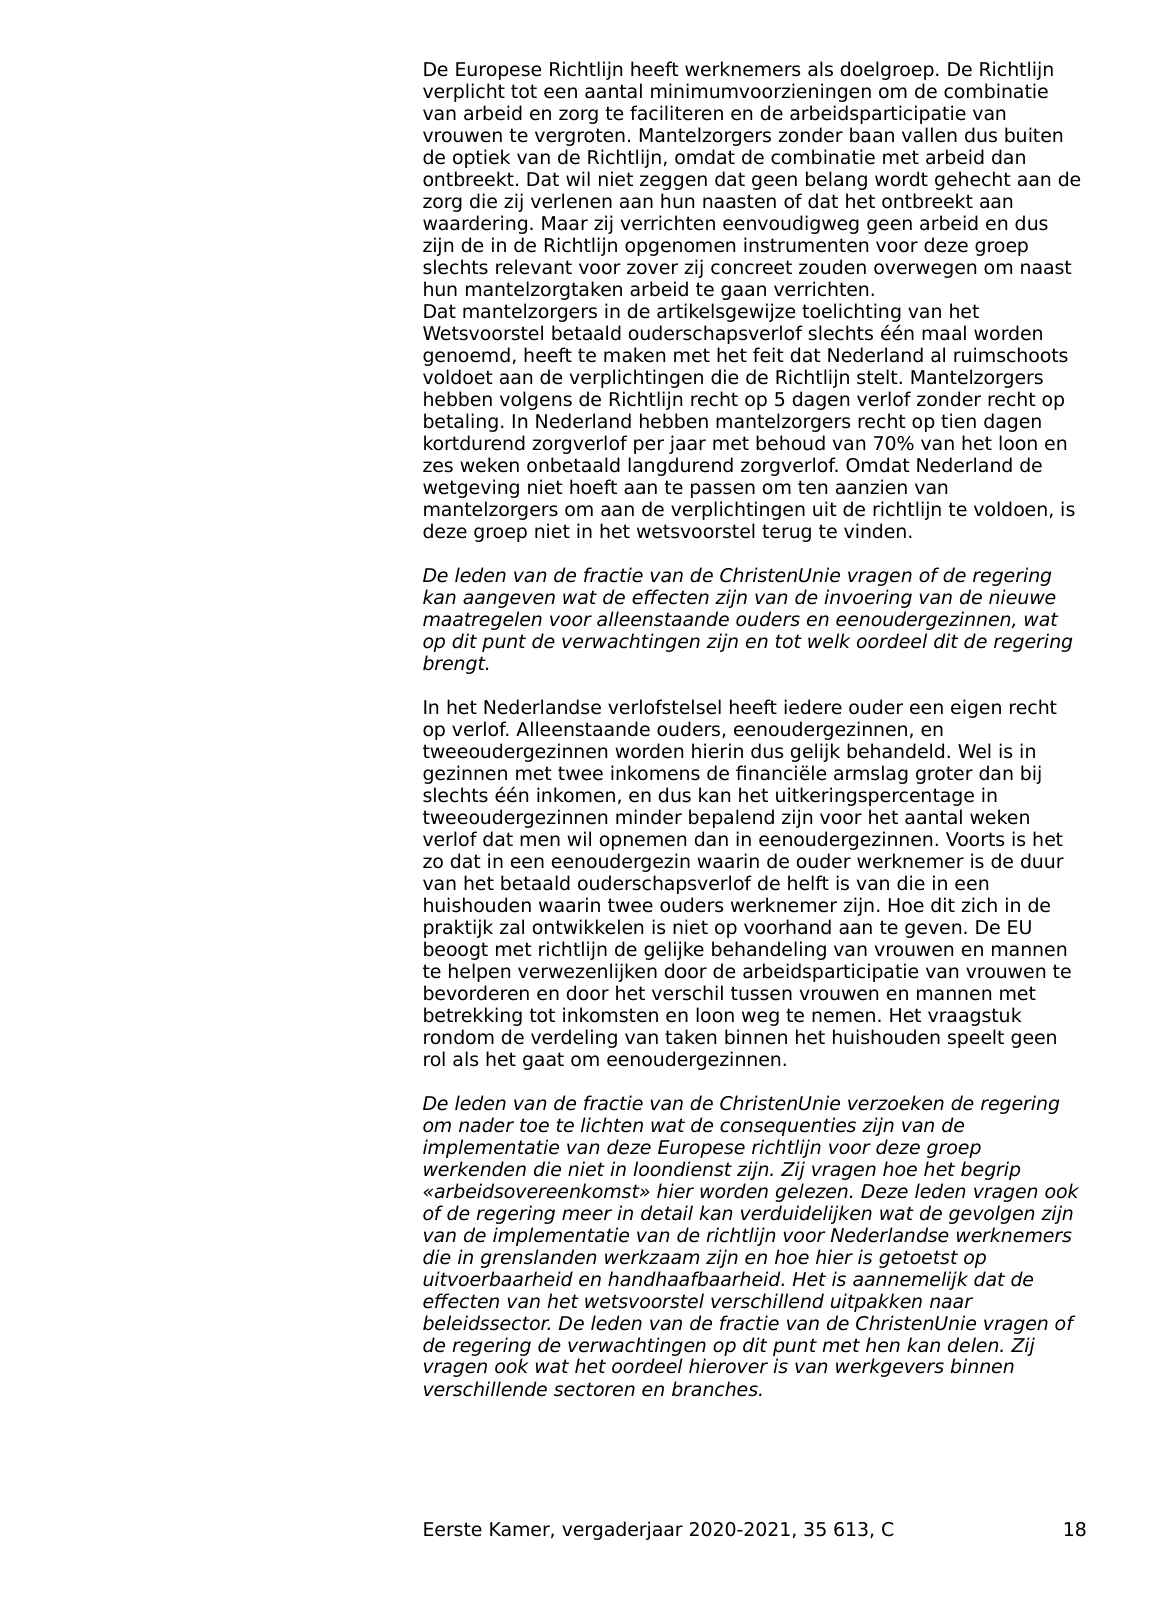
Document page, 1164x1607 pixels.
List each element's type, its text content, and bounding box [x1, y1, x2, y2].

text De leden van de fractie van de ChristenUnie vragen of de regering kan aangeven wat de effecten zijn van de invoering van de nieuwe maatregelen voor alleenstaande ouders en eenoudergezinnen, wat op dit punt de verwachtingen zijn en tot welk oordeel dit de regering brengt. [422, 565, 1087, 675]
text Dat mantelzorgers in de artikelsgewijze toelichting van het Wetsvoorstel betaald ouderschapsverlof slechts één maal worden genoemd, heeft te maken met het feit dat Nederland al ruimschoots voldoet aan de verplichtingen die de Richtlijn stelt. Mantelzorgers hebben volgens de Richtlijn recht op 5 dagen verlof zonder recht op betaling. In Nederland hebben mantelzorgers recht op tien dagen kortdurend zorgverlof per jaar met behoud van 70% van het loon en zes weken onbetaald langdurend zorgverlof. Omdat Nederland de wetgeving niet hoeft aan te passen om ten aanzien van mantelzorgers om aan de verplichtingen uit de richtlijn te voldoen, is deze groep niet in het wetsvoorstel terug te vinden. [422, 301, 1087, 543]
text De leden van de fractie van de ChristenUnie verzoeken de regering om nader toe te lichten wat de consequenties zijn van de implementatie van deze Europese richtlijn voor deze groep werkenden die niet in loondienst zijn. Zij vragen hoe het begrip «arbeidsovereenkomst» hier worden gelezen. Deze leden vragen ook of de regering meer in detail kan verduidelijken wat de gevolgen zijn van de implementatie van de richtlijn voor Nederlandse werknemers die in grenslanden werkzaam zijn en hoe hier is getoetst op uitvoerbaarheid en handhaafbaarheid. Het is aannemelijk dat de effecten van het wetsvoorstel verschillend uitpakken naar beleidssector. De leden van de fractie van de ChristenUnie vragen of de regering de verwachtingen op dit punt met hen kan delen. Zij vragen ook wat het oordeel hierover is van werkgevers binnen verschillende sectoren en branches. [422, 1093, 1087, 1400]
text In het Nederlandse verlofstelsel heeft iedere ouder een eigen recht op verlof. Alleenstaande ouders, eenoudergezinnen, en tweeoudergezinnen worden hierin dus gelijk behandeld. Wel is in gezinnen met twee inkomens de financiële armslag groter dan bij slechts één inkomen, en dus kan het uitkeringspercentage in tweeoudergezinnen minder bepalend zijn voor het aantal weken verlof dat men wil opnemen dan in eenoudergezinnen. Voorts is het zo dat in een eenoudergezin waarin de ouder werknemer is de duur van het betaald ouderschapsverlof de helft is van die in een huishouden waarin twee ouders werknemer zijn. Hoe dit zich in de praktijk zal ontwikkelen is niet op voorhand aan te geven. De EU beoogt met richtlijn de gelijke behandeling van vrouwen en mannen te helpen verwezenlijken door de arbeidsparticipatie van vrouwen te bevorderen en door het verschil tussen vrouwen en mannen met betrekking tot inkomsten en loon weg te nemen. Het vraagstuk rondom de verdeling van taken binnen het huishouden speelt geen rol als het gaat om eenoudergezinnen. [422, 697, 1087, 1071]
text De Europese Richtlijn heeft werknemers als doelgroep. De Richtlijn verplicht tot een aantal minimumvoorzieningen om de combinatie van arbeid en zorg te faciliteren en de arbeidsparticipatie van vrouwen te vergroten. Mantelzorgers zonder baan vallen dus buiten de optiek van de Richtlijn, omdat de combinatie met arbeid dan ontbreekt. Dat wil niet zeggen dat geen belang wordt gehecht aan de zorg die zij verlenen aan hun naasten of dat het ontbreekt aan waardering. Maar zij verrichten eenvoudigweg geen arbeid en dus zijn de in de Richtlijn opgenomen instrumenten voor deze groep slechts relevant voor zover zij concreet zouden overwegen om naast hun mantelzorgtaken arbeid te gaan verrichten. [422, 59, 1087, 301]
